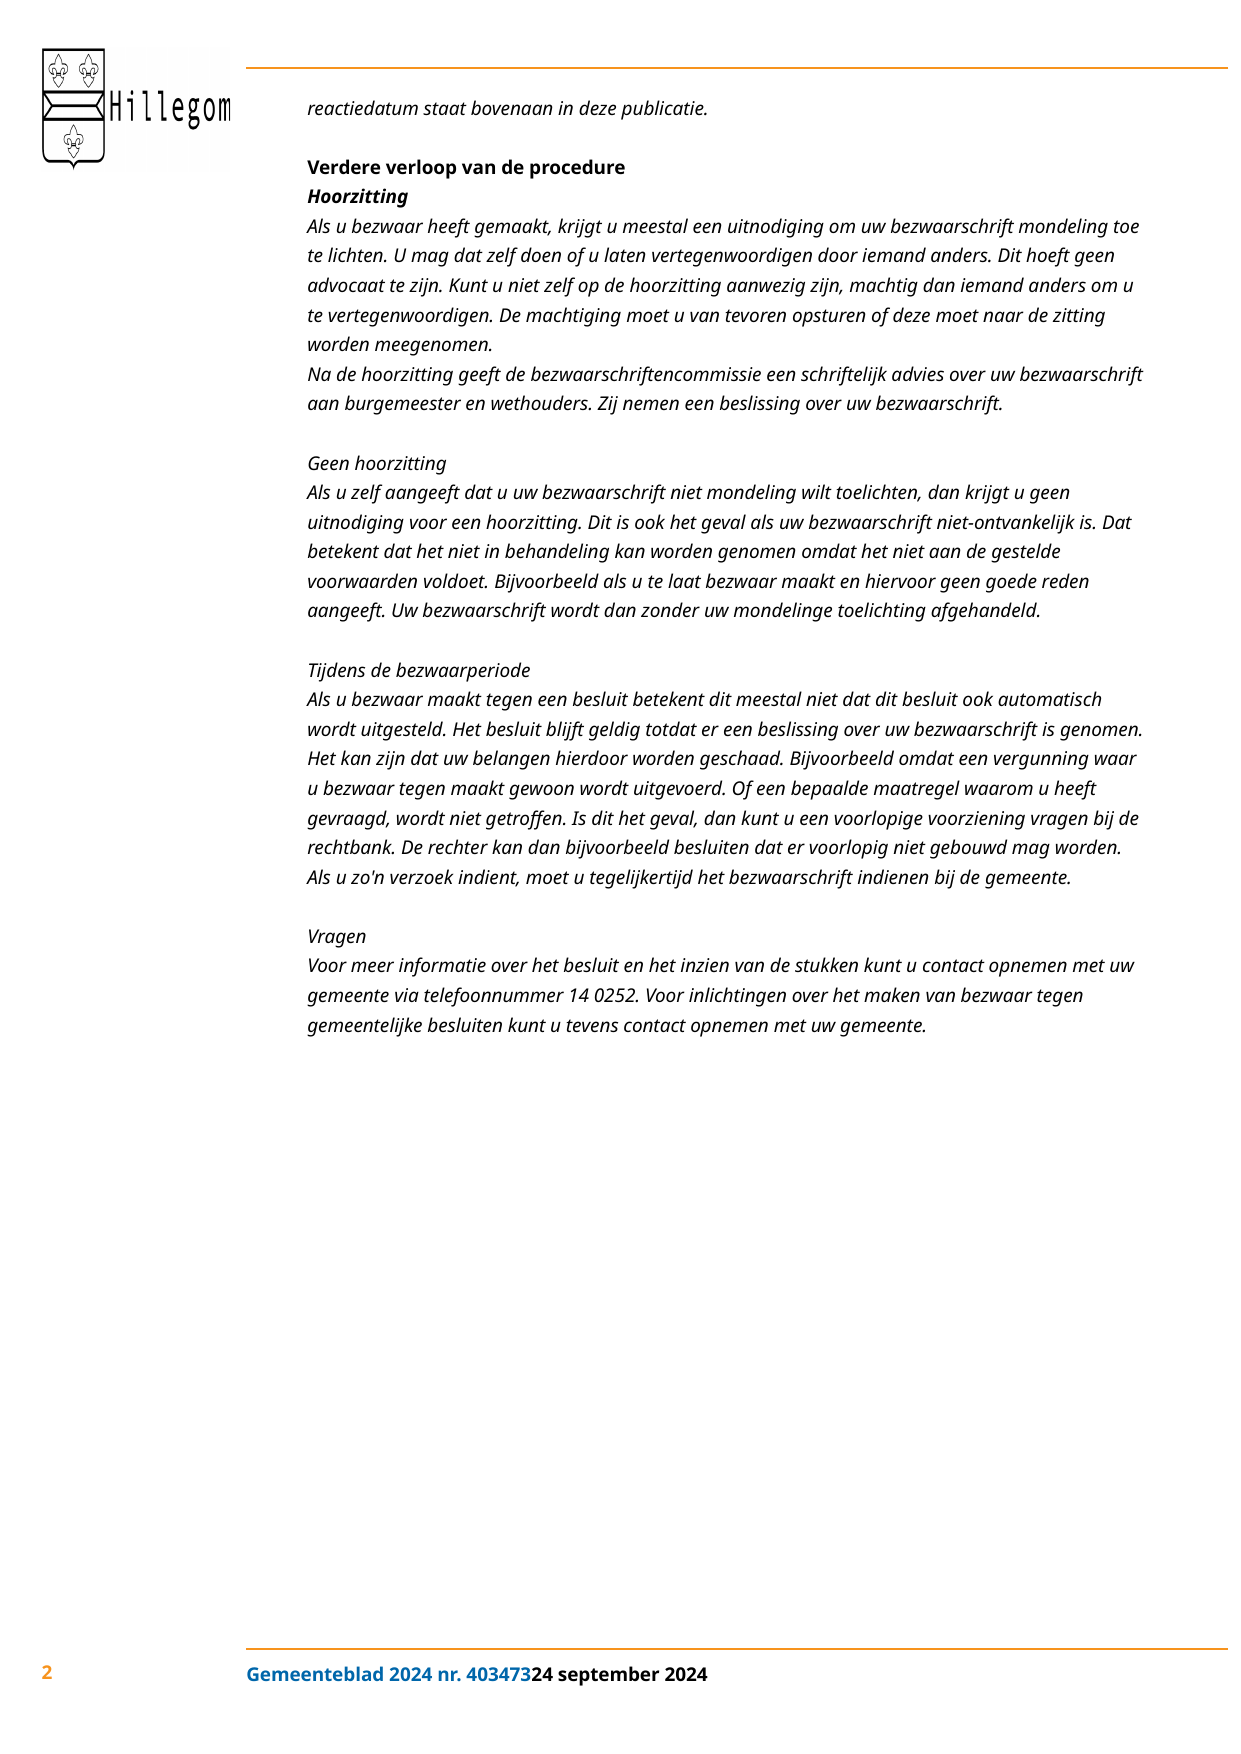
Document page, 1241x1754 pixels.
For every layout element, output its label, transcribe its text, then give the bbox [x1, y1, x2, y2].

list Voor meer informatie over het besluit en het inzien van de stukken kunt u contact opnemen met uw gemeente via telefoonnummer 14 0252. Voor inlichtingen over het maken van bezwaar tegen gemeentelijke besluiten kunt u tevens contact opnemen met uw gemeente. [248, 953, 1152, 1038]
list Tijdens de bezwaarperiode [248, 657, 1152, 683]
list reactiedatum staat bovenaan in deze publicatie. [248, 95, 1152, 121]
list Vragen [248, 923, 1152, 949]
picture [41, 47, 231, 172]
list Hoorzitting [248, 183, 1152, 209]
list Als u bezwaar heeft gemaakt, krijgt u meestal een uitnodiging om uw bezwaarschrift mondeling toe te lichten. U mag dat zelf doen of u laten vertegenwoordigen door iemand anders. Dit hoeft geen advocaat te zijn. Kunt u niet zelf op de hoorzitting aanwezig zijn, machtig dan iemand anders om u te vertegenwoordigen. De machtiging moet u van tevoren opsturen of deze moet naar de zitting worden meegenomen. [248, 213, 1152, 357]
list Als u bezwaar maakt tegen een besluit betekent dit meestal niet dat dit besluit ook automatisch wordt uitgesteld. Het besluit blijft geldig totdat er een beslissing over uw bezwaarschrift is genomen. Het kan zijn dat uw belangen hierdoor worden geschaad. Bijvoorbeeld omdat een vergunning waar u bezwaar tegen maakt gewoon wordt uitgevoerd. Of een bepaalde maatregel waarom u heeft gevraagd, wordt niet getroffen. Is dit het geval, dan kunt u een voorlopige voorziening vragen bij de rechtbank. De rechter kan dan bijvoorbeeld besluiten dat er voorlopig niet gebouwd mag worden. Als u zo'n verzoek indient, moet u tegelijkertijd het bezwaarschrift indienen bij de gemeente. [248, 686, 1152, 890]
list Na de hoorzitting geeft de bezwaarschriftencommissie een schriftelijk advies over uw bezwaarschrift aan burgemeester en wethouders. Zij nemen een beslissing over uw bezwaarschrift. [248, 361, 1152, 416]
list Verdere verloop van de procedure [248, 154, 1152, 180]
list Geen hoorzitting [248, 450, 1152, 476]
list Als u zelf aangeeft dat u uw bezwaarschrift niet mondeling wilt toelichten, dan krijgt u geen uitnodiging voor een hoorzitting. Dit is ook het geval als uw bezwaarschrift niet-ontvankelijk is. Dat betekent dat het niet in behandeling kan worden genomen omdat het niet aan de gestelde voorwaarden voldoet. Bijvoorbeeld als u te laat bezwaar maakt en hiervoor geen goede reden aangeeft. Uw bezwaarschrift wordt dan zonder uw mondelinge toelichting afgehandeld. [248, 479, 1152, 623]
